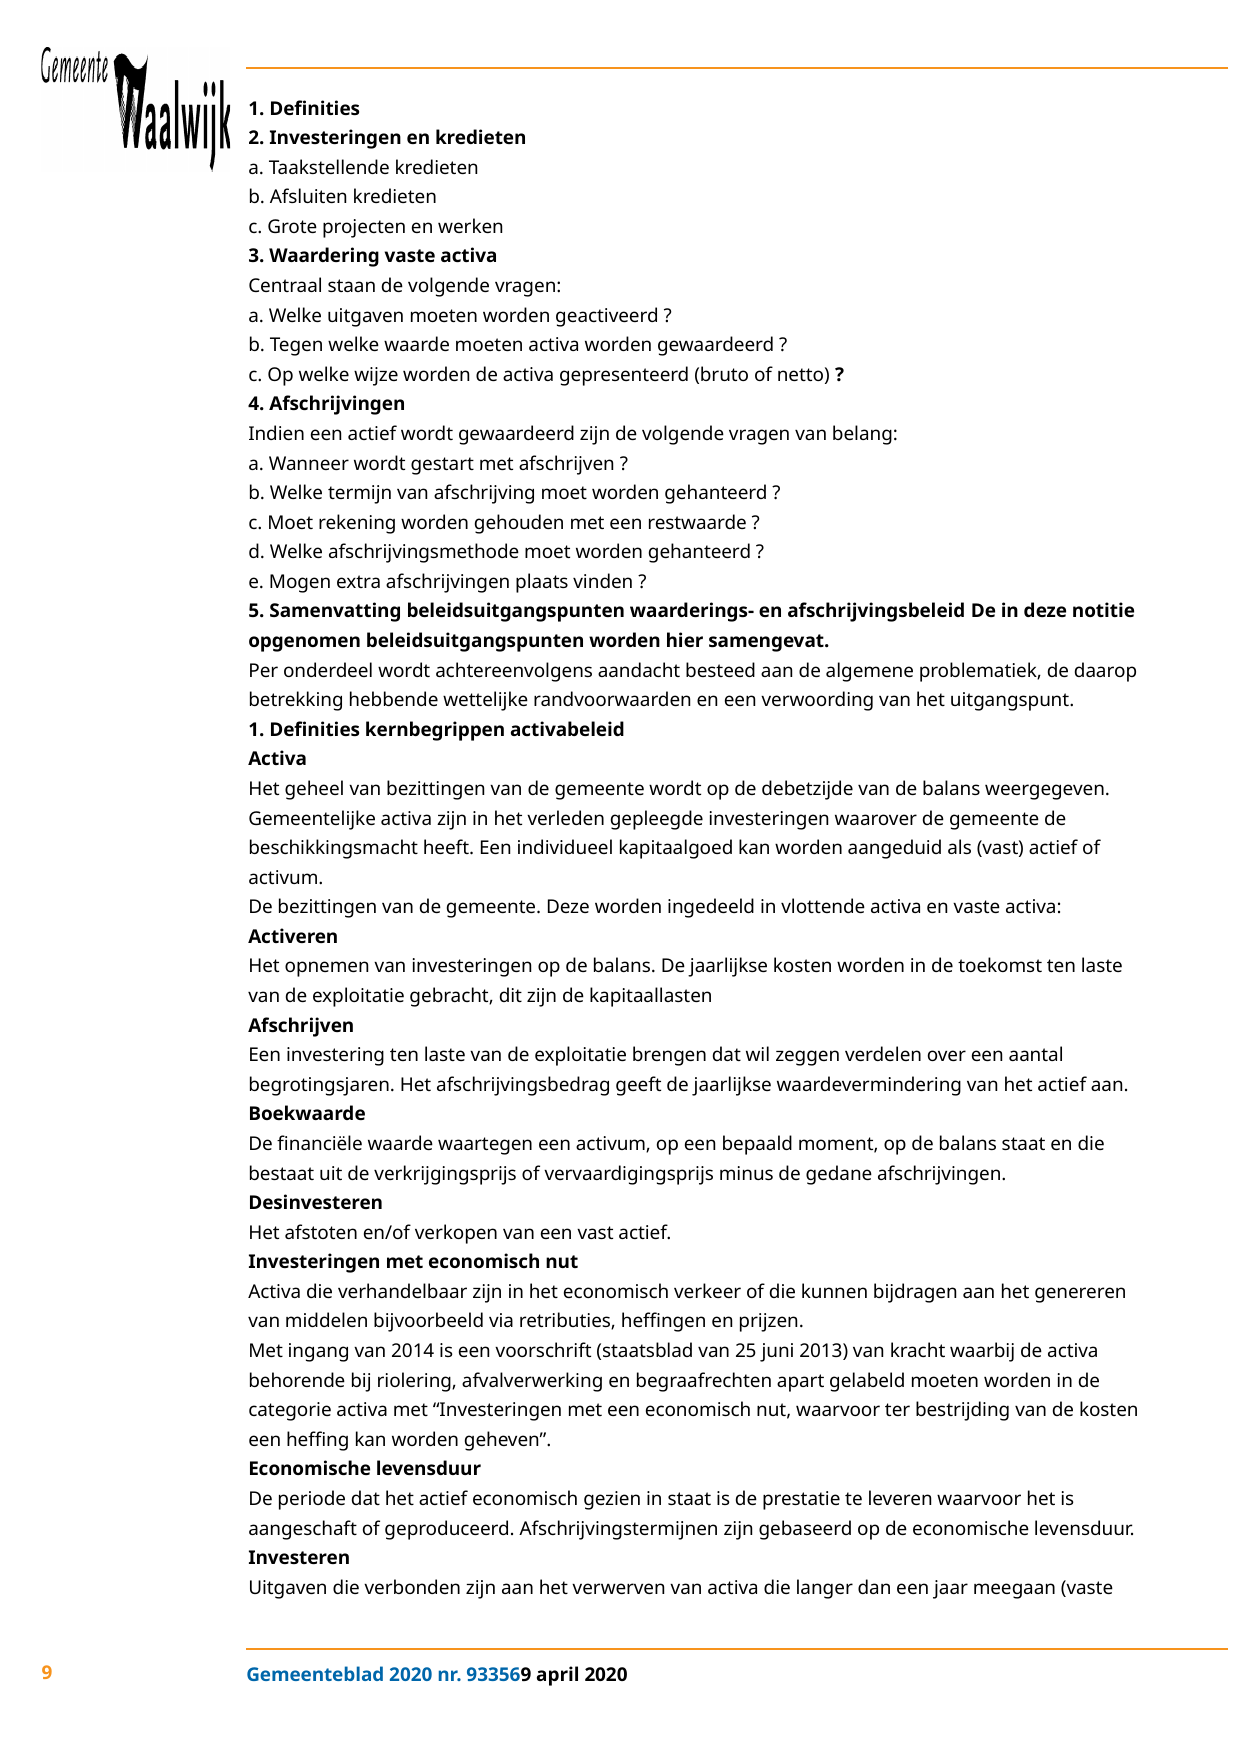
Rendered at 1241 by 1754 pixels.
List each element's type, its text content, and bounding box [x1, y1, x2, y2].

text 4. Afschrijvingen [248, 391, 1152, 416]
text 1. Definities [248, 95, 1152, 121]
text Het geheel van bezittingen van de gemeente wordt op de debetzijde van de balans weergegeven. Gemeentelijke activa zijn in het verleden gepleegde investeringen waarover de gemeente de beschikkingsmacht heeft. Een individueel kapitaalgoed kan worden aangeduid als (vast) actief of activum. [248, 775, 1152, 890]
text Economische levensduur [248, 1456, 1152, 1481]
text De bezittingen van de gemeente. Deze worden ingedeeld in vlottende activa en vaste activa: [248, 893, 1152, 919]
text b. Tegen welke waarde moeten activa worden gewaardeerd ? [248, 331, 1152, 357]
text a. Welke uitgaven moeten worden geactiveerd ? [248, 302, 1152, 328]
text 3. Waardering vaste activa [248, 243, 1152, 268]
text De financiële waarde waartegen een activum, op een bepaald moment, op de balans staat en die bestaat uit de verkrijgingsprijs of vervaardigingsprijs minus de gedane afschrijvingen. [248, 1130, 1152, 1186]
text Per onderdeel wordt achtereenvolgens aandacht besteed aan de algemene problematiek, de daarop betrekking hebbende wettelijke randvoorwaarden en een verwoording van het uitgangspunt. [248, 657, 1152, 712]
text a. Wanneer wordt gestart met afschrijven ? [248, 450, 1152, 476]
text Desinvesteren [248, 1189, 1152, 1215]
text Het opnemen van investeringen op de balans. De jaarlijkse kosten worden in de toekomst ten laste van de exploitatie gebracht, dit zijn de kapitaallasten [248, 953, 1152, 1008]
text Investeren [248, 1544, 1152, 1570]
text Met ingang van 2014 is een voorschrift (staatsblad van 25 juni 2013) van kracht waarbij de activa behorende bij riolering, afvalverwerking en begraafrechten apart gelabeld moeten worden in de categorie activa met “Investeringen met een economisch nut, waarvoor ter bestrijding van de kosten een heffing kan worden geheven”. [248, 1337, 1152, 1452]
text d. Welke afschrijvingsmethode moet worden gehanteerd ? [248, 538, 1152, 564]
text c. Op welke wijze worden de activa gepresenteerd (bruto of netto) ? [248, 361, 1152, 387]
text a. Taakstellende kredieten [248, 154, 1152, 180]
text Het afstoten en/of verkopen van een vast actief. [248, 1219, 1152, 1245]
text Boekwaarde [248, 1101, 1152, 1126]
text c. Grote projecten en werken [248, 213, 1152, 239]
text 2. Investeringen en kredieten [248, 124, 1152, 150]
text 5. Samenvatting beleidsuitgangspunten waarderings- en afschrijvingsbeleid De in deze notitie opgenomen beleidsuitgangspunten worden hier samengevat. [248, 598, 1152, 653]
text Activa die verhandelbaar zijn in het economisch verkeer of die kunnen bijdragen aan het genereren van middelen bijvoorbeeld via retributies, heffingen en prijzen. [248, 1278, 1152, 1333]
text Indien een actief wordt gewaardeerd zijn de volgende vragen van belang: [248, 420, 1152, 446]
text Een investering ten laste van de exploitatie brengen dat wil zeggen verdelen over een aantal begrotingsjaren. Het afschrijvingsbedrag geeft de jaarlijkse waardevermindering van het actief aan. [248, 1041, 1152, 1097]
picture [41, 47, 231, 172]
text b. Welke termijn van afschrijving moet worden gehanteerd ? [248, 479, 1152, 505]
text Investeringen met economisch nut [248, 1248, 1152, 1274]
text Activa [248, 746, 1152, 771]
text c. Moet rekening worden gehouden met een restwaarde ? [248, 509, 1152, 535]
text Afschrijven [248, 1012, 1152, 1038]
text e. Mogen extra afschrijvingen plaats vinden ? [248, 568, 1152, 594]
text 1. Definities kernbegrippen activabeleid [248, 716, 1152, 742]
text De periode dat het actief economisch gezien in staat is de prestatie te leveren waarvoor het is aangeschaft of geproduceerd. Afschrijvingstermijnen zijn gebaseerd op de economische levensduur. [248, 1485, 1152, 1541]
text b. Afsluiten kredieten [248, 183, 1152, 209]
text Centraal staan de volgende vragen: [248, 272, 1152, 298]
text Uitgaven die verbonden zijn aan het verwerven van activa die langer dan een jaar meegaan (vaste [248, 1574, 1152, 1600]
text Activeren [248, 923, 1152, 949]
